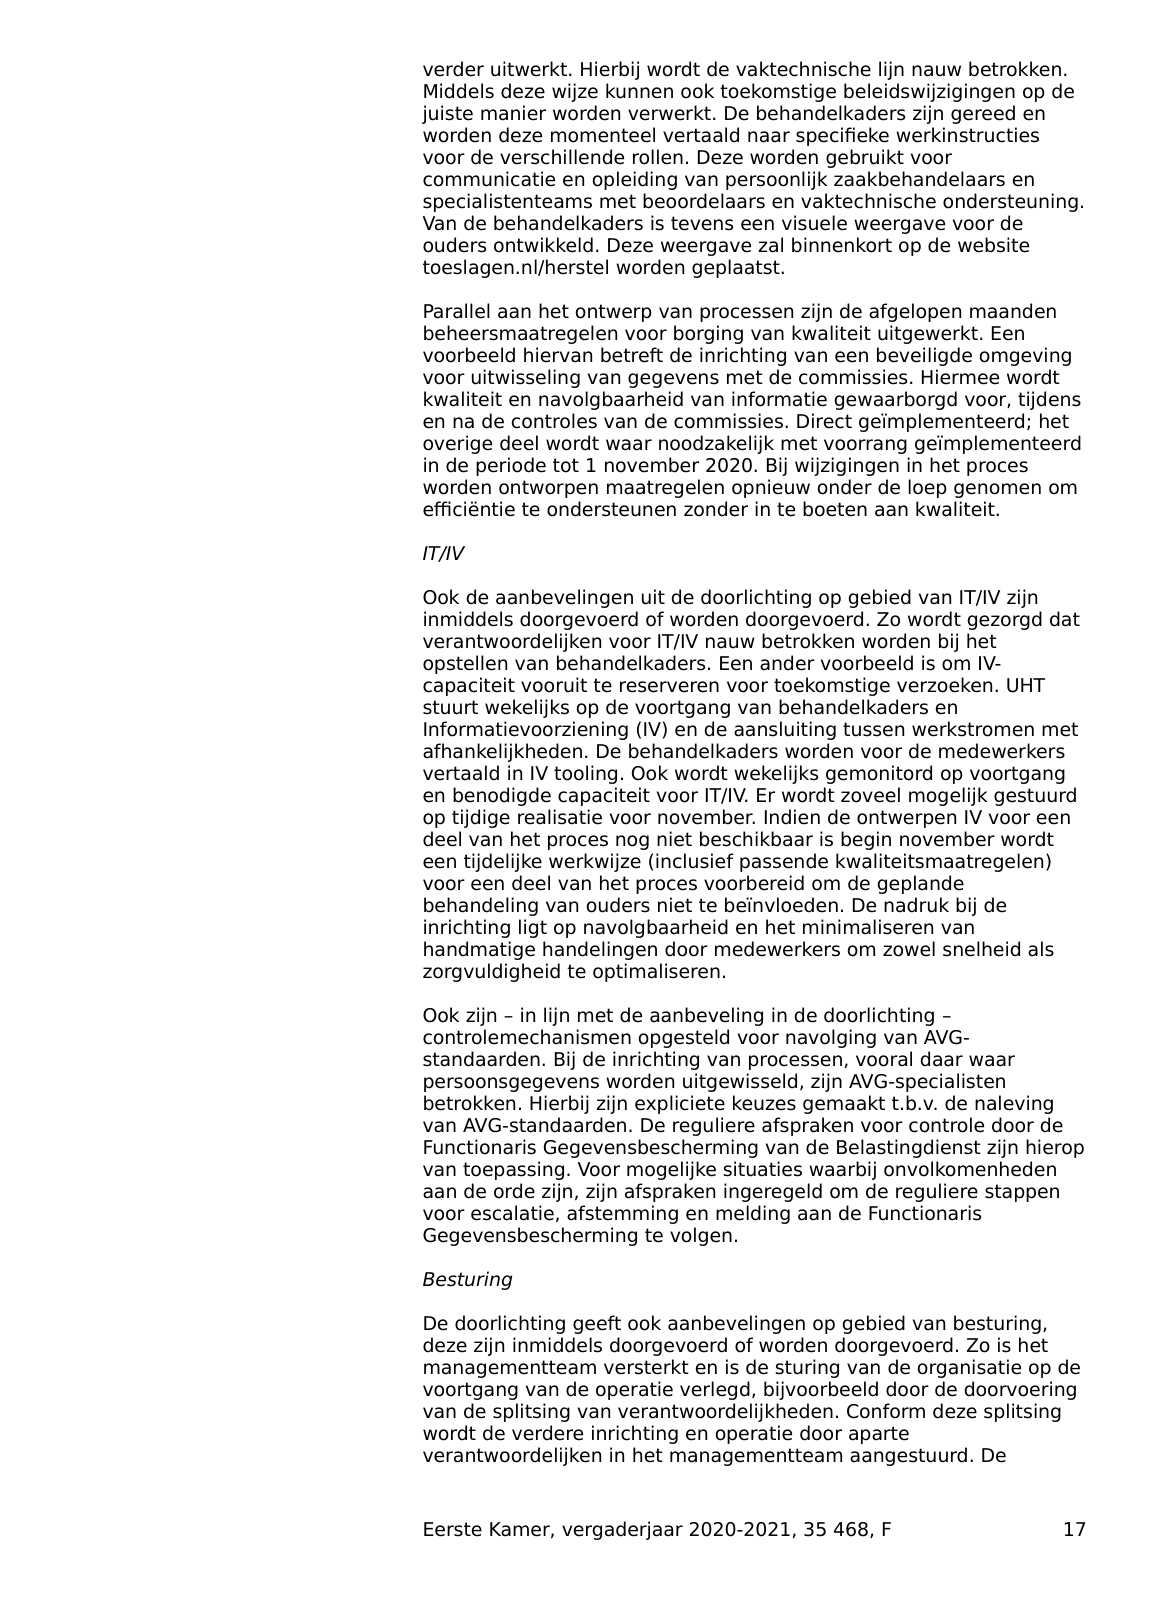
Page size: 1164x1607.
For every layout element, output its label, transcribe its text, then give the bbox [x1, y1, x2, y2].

text verder uitwerkt. Hierbij wordt de vaktechnische lijn nauw betrokken. Middels deze wijze kunnen ook toekomstige beleidswijzigingen op de juiste manier worden verwerkt. De behandelkaders zijn gereed en worden deze momenteel vertaald naar specifieke werkinstructies voor de verschillende rollen. Deze worden gebruikt voor communicatie en opleiding van persoonlijk zaakbehandelaars en specialistenteams met beoordelaars en vaktechnische ondersteuning. Van de behandelkaders is tevens een visuele weergave voor de ouders ontwikkeld. Deze weergave zal binnenkort op de website toeslagen.nl/herstel worden geplaatst. [422, 59, 1087, 279]
text Ook de aanbevelingen uit de doorlichting op gebied van IT/IV zijn inmiddels doorgevoerd of worden doorgevoerd. Zo wordt gezorgd dat verantwoordelijken voor IT/IV nauw betrokken worden bij het opstellen van behandelkaders. Een ander voorbeeld is om IV-capaciteit vooruit te reserveren voor toekomstige verzoeken. UHT stuurt wekelijks op de voortgang van behandelkaders en Informatievoorziening (IV) en de aansluiting tussen werkstromen met afhankelijkheden. De behandelkaders worden voor de medewerkers vertaald in IV tooling. Ook wordt wekelijks gemonitord op voortgang en benodigde capaciteit voor IT/IV. Er wordt zoveel mogelijk gestuurd op tijdige realisatie voor november. Indien de ontwerpen IV voor een deel van het proces nog niet beschikbaar is begin november wordt een tijdelijke werkwijze (inclusief passende kwaliteitsmaatregelen) voor een deel van het proces voorbereid om de geplande behandeling van ouders niet te beïnvloeden. De nadruk bij de inrichting ligt op navolgbaarheid en het minimaliseren van handmatige handelingen door medewerkers om zowel snelheid als zorgvuldigheid te optimaliseren. [422, 587, 1087, 983]
subtitle Besturing [422, 1269, 1087, 1291]
text Parallel aan het ontwerp van processen zijn de afgelopen maanden beheersmaatregelen voor borging van kwaliteit uitgewerkt. Een voorbeeld hiervan betreft de inrichting van een beveiligde omgeving voor uitwisseling van gegevens met de commissies. Hiermee wordt kwaliteit en navolgbaarheid van informatie gewaarborgd voor, tijdens en na de controles van de commissies. Direct geïmplementeerd; het overige deel wordt waar noodzakelijk met voorrang geïmplementeerd in de periode tot 1 november 2020. Bij wijzigingen in het proces worden ontworpen maatregelen opnieuw onder de loep genomen om efficiëntie te ondersteunen zonder in te boeten aan kwaliteit. [422, 301, 1087, 521]
text Ook zijn – in lijn met de aanbeveling in de doorlichting – controlemechanismen opgesteld voor navolging van AVG-standaarden. Bij de inrichting van processen, vooral daar waar persoonsgegevens worden uitgewisseld, zijn AVG-specialisten betrokken. Hierbij zijn expliciete keuzes gemaakt t.b.v. de naleving van AVG-standaarden. De reguliere afspraken voor controle door de Functionaris Gegevensbescherming van de Belastingdienst zijn hierop van toepassing. Voor mogelijke situaties waarbij onvolkomenheden aan de orde zijn, zijn afspraken ingeregeld om de reguliere stappen voor escalatie, afstemming en melding aan de Functionaris Gegevensbescherming te volgen. [422, 1005, 1087, 1247]
text De doorlichting geeft ook aanbevelingen op gebied van besturing, deze zijn inmiddels doorgevoerd of worden doorgevoerd. Zo is het managementteam versterkt en is de sturing van de organisatie op de voortgang van de operatie verlegd, bijvoorbeeld door de doorvoering van de splitsing van verantwoordelijkheden. Conform deze splitsing wordt de verdere inrichting en operatie door aparte verantwoordelijken in het managementteam aangestuurd. De [422, 1313, 1087, 1467]
subtitle IT/IV [422, 543, 1087, 565]
